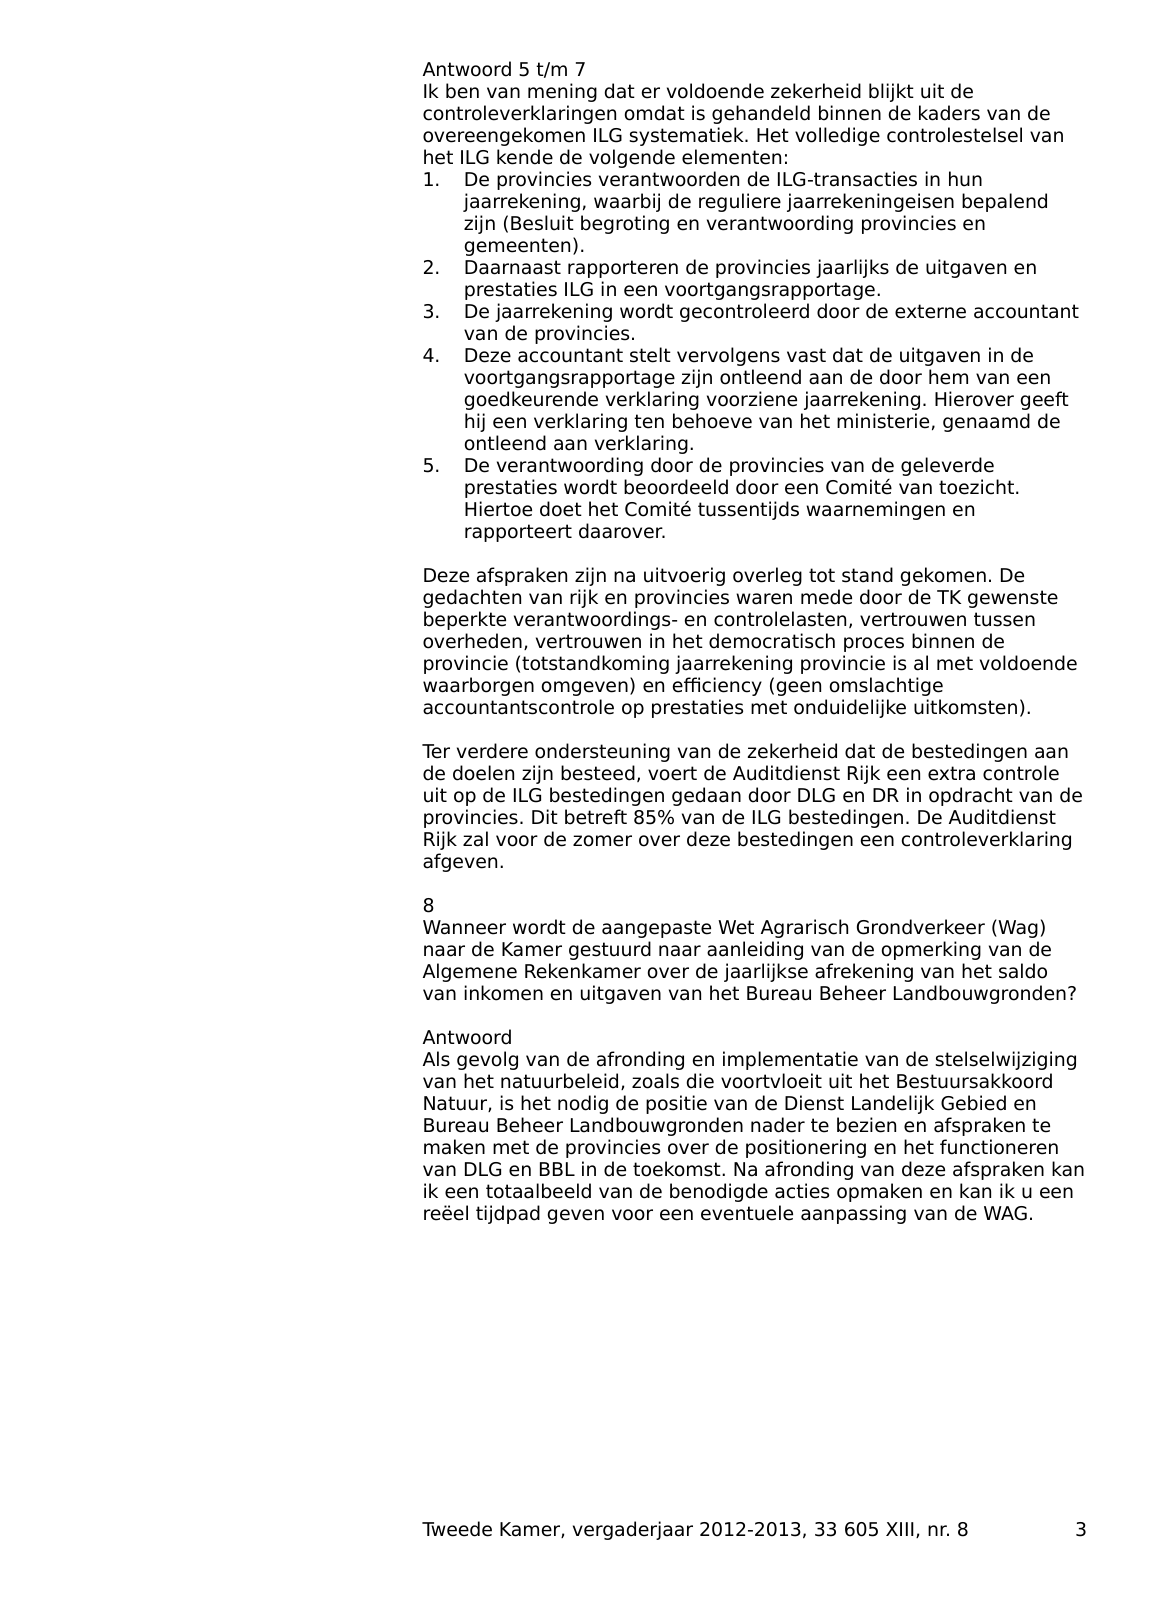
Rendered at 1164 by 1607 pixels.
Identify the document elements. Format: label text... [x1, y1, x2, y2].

text 3. De jaarrekening wordt gecontroleerd door de externe accountant van de provincies. [422, 301, 1087, 345]
text Deze afspraken zijn na uitvoerig overleg tot stand gekomen. De gedachten van rijk en provincies waren mede door de TK gewenste beperkte verantwoordings- en controlelasten, vertrouwen tussen overheden, vertrouwen in het democratisch proces binnen de provincie (totstandkoming jaarrekening provincie is al met voldoende waarborgen omgeven) en efficiency (geen omslachtige accountantscontrole op prestaties met onduidelijke uitkomsten). [422, 565, 1087, 719]
text Wanneer wordt de aangepaste Wet Agrarisch Grondverkeer (Wag) naar de Kamer gestuurd naar aanleiding van de opmerking van de Algemene Rekenkamer over de jaarlijkse afrekening van het saldo van inkomen en uitgaven van het Bureau Beheer Landbouwgronden? [422, 917, 1087, 1005]
text 8 [422, 895, 1087, 917]
text 1. De provincies verantwoorden de ILG-transacties in hun jaarrekening, waarbij de reguliere jaarrekeningeisen bepalend zijn (Besluit begroting en verantwoording provincies en gemeenten). [422, 169, 1087, 257]
text Ik ben van mening dat er voldoende zekerheid blijkt uit de controleverklaringen omdat is gehandeld binnen de kaders van de overeengekomen ILG systematiek. Het volledige controlestelsel van het ILG kende de volgende elementen: [422, 81, 1087, 169]
text 5. De verantwoording door de provincies van de geleverde prestaties wordt beoordeeld door een Comité van toezicht. Hiertoe doet het Comité tussentijds waarnemingen en rapporteert daarover. [422, 455, 1087, 543]
text Antwoord 5 t/m 7 [422, 59, 1087, 81]
text Antwoord [422, 1027, 1087, 1049]
text 2. Daarnaast rapporteren de provincies jaarlijks de uitgaven en prestaties ILG in een voortgangsrapportage. [422, 257, 1087, 301]
text 4. Deze accountant stelt vervolgens vast dat de uitgaven in de voortgangsrapportage zijn ontleend aan de door hem van een goedkeurende verklaring voorziene jaarrekening. Hierover geeft hij een verklaring ten behoeve van het ministerie, genaamd de ontleend aan verklaring. [422, 345, 1087, 455]
text Als gevolg van de afronding en implementatie van de stelselwijziging van het natuurbeleid, zoals die voortvloeit uit het Bestuursakkoord Natuur, is het nodig de positie van de Dienst Landelijk Gebied en Bureau Beheer Landbouwgronden nader te bezien en afspraken te maken met de provincies over de positionering en het functioneren van DLG en BBL in de toekomst. Na afronding van deze afspraken kan ik een totaalbeeld van de benodigde acties opmaken en kan ik u een reëel tijdpad geven voor een eventuele aanpassing van de WAG. [422, 1049, 1087, 1225]
text Ter verdere ondersteuning van de zekerheid dat de bestedingen aan de doelen zijn besteed, voert de Auditdienst Rijk een extra controle uit op de ILG bestedingen gedaan door DLG en DR in opdracht van de provincies. Dit betreft 85% van de ILG bestedingen. De Auditdienst Rijk zal voor de zomer over deze bestedingen een controleverklaring afgeven. [422, 741, 1087, 873]
